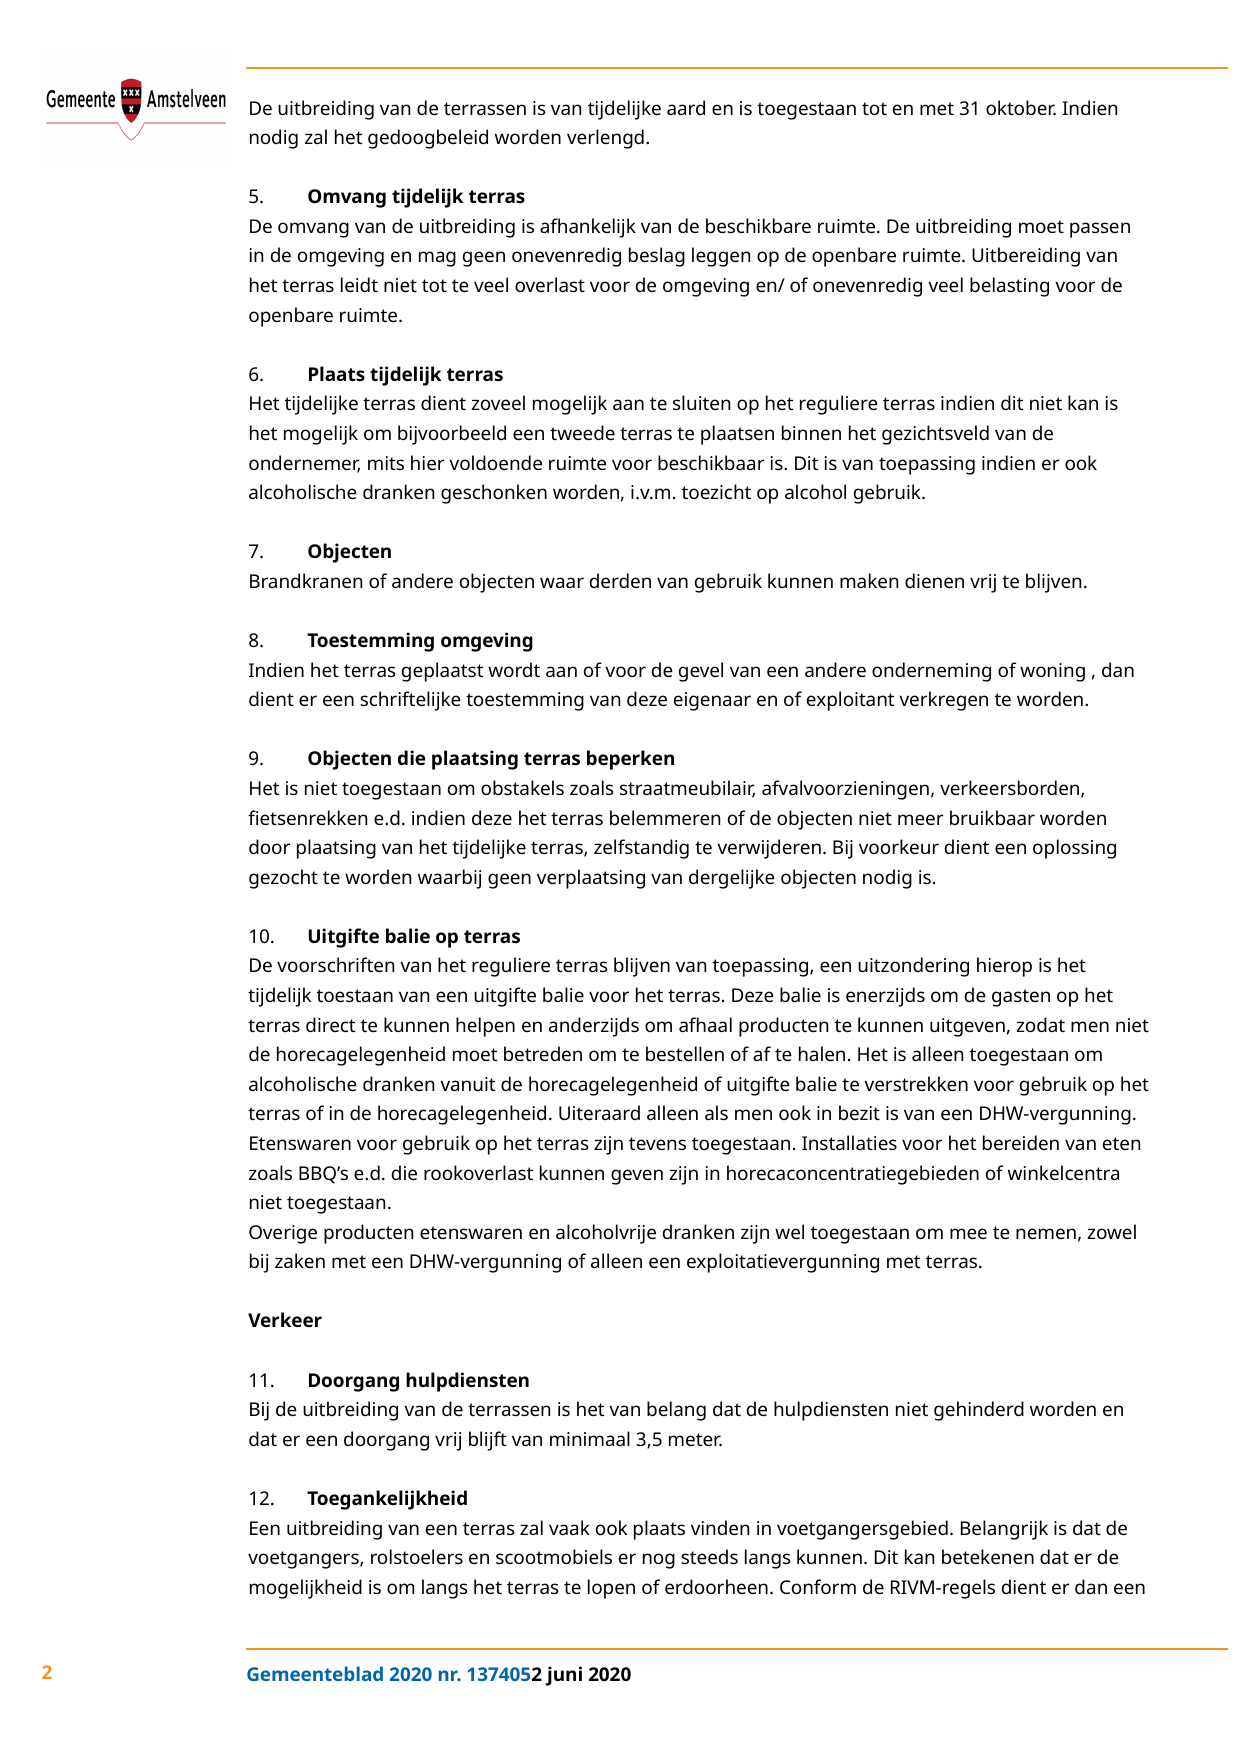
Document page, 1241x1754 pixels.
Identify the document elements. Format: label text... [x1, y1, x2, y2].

list Plaats tijdelijk terras [248, 361, 1152, 387]
text Overige producten etenswaren en alcoholvrije dranken zijn wel toegestaan om mee te nemen, zowel bij zaken met een DHW-vergunning of alleen een exploitatievergunning met terras. [248, 1219, 1152, 1274]
text Bij de uitbreiding van de terrassen is het van belang dat de hulpdiensten niet gehinderd worden en dat er een doorgang vrij blijft van minimaal 3,5 meter. [248, 1396, 1152, 1452]
list Objecten die plaatsing terras beperken [248, 746, 1152, 771]
list Omvang tijdelijk terras [248, 183, 1152, 209]
text Een uitbreiding van een terras zal vaak ook plaats vinden in voetgangersgebied. Belangrijk is dat de voetgangers, rolstoelers en scootmobiels er nog steeds langs kunnen. Dit kan betekenen dat er de mogelijkheid is om langs het terras te lopen of erdoorheen. Conform de RIVM-regels dient er dan een [248, 1515, 1152, 1600]
picture [41, 47, 231, 172]
text Het is niet toegestaan om obstakels zoals straatmeubilair, afvalvoorzieningen, verkeersborden, fietsenrekken e.d. indien deze het terras belemmeren of de objecten niet meer bruikbaar worden door plaatsing van het tijdelijke terras, zelfstandig te verwijderen. Bij voorkeur dient een oplossing gezocht te worden waarbij geen verplaatsing van dergelijke objecten nodig is. [248, 775, 1152, 890]
list Toegankelijkheid [248, 1485, 1152, 1511]
text Indien het terras geplaatst wordt aan of voor de gevel van een andere onderneming of woning , dan dient er een schriftelijke toestemming van deze eigenaar en of exploitant verkregen te worden. [248, 657, 1152, 712]
list Objecten [248, 538, 1152, 564]
list Doorgang hulpdiensten [248, 1367, 1152, 1393]
text De omvang van de uitbreiding is afhankelijk van de beschikbare ruimte. De uitbreiding moet passen in de omgeving en mag geen onevenredig beslag leggen op de openbare ruimte. Uitbereiding van het terras leidt niet tot te veel overlast voor de omgeving en/ of onevenredig veel belasting voor de openbare ruimte. [248, 213, 1152, 328]
text De voorschriften van het reguliere terras blijven van toepassing, een uitzondering hierop is het tijdelijk toestaan van een uitgifte balie voor het terras. Deze balie is enerzijds om de gasten op het terras direct te kunnen helpen en anderzijds om afhaal producten te kunnen uitgeven, zodat men niet de horecagelegenheid moet betreden om te bestellen of af te halen. Het is alleen toegestaan om alcoholische dranken vanuit de horecagelegenheid of uitgifte balie te verstrekken voor gebruik op het terras of in de horecagelegenheid. Uiteraard alleen als men ook in bezit is van een DHW-vergunning. Etenswaren voor gebruik op het terras zijn tevens toegestaan. Installaties voor het bereiden van eten zoals BBQ’s e.d. die rookoverlast kunnen geven zijn in horecaconcentratiegebieden of winkelcentra niet toegestaan. [248, 953, 1152, 1215]
list Toestemming omgeving [248, 627, 1152, 653]
list Uitgifte balie op terras [248, 923, 1152, 949]
text Verkeer [248, 1308, 1152, 1333]
text Brandkranen of andere objecten waar derden van gebruik kunnen maken dienen vrij te blijven. [248, 568, 1152, 594]
text De uitbreiding van de terrassen is van tijdelijke aard en is toegestaan tot en met 31 oktober. Indien nodig zal het gedoogbeleid worden verlengd. [248, 95, 1152, 150]
text Het tijdelijke terras dient zoveel mogelijk aan te sluiten op het reguliere terras indien dit niet kan is het mogelijk om bijvoorbeeld een tweede terras te plaatsen binnen het gezichtsveld van de ondernemer, mits hier voldoende ruimte voor beschikbaar is. Dit is van toepassing indien er ook alcoholische dranken geschonken worden, i.v.m. toezicht op alcohol gebruik. [248, 391, 1152, 505]
